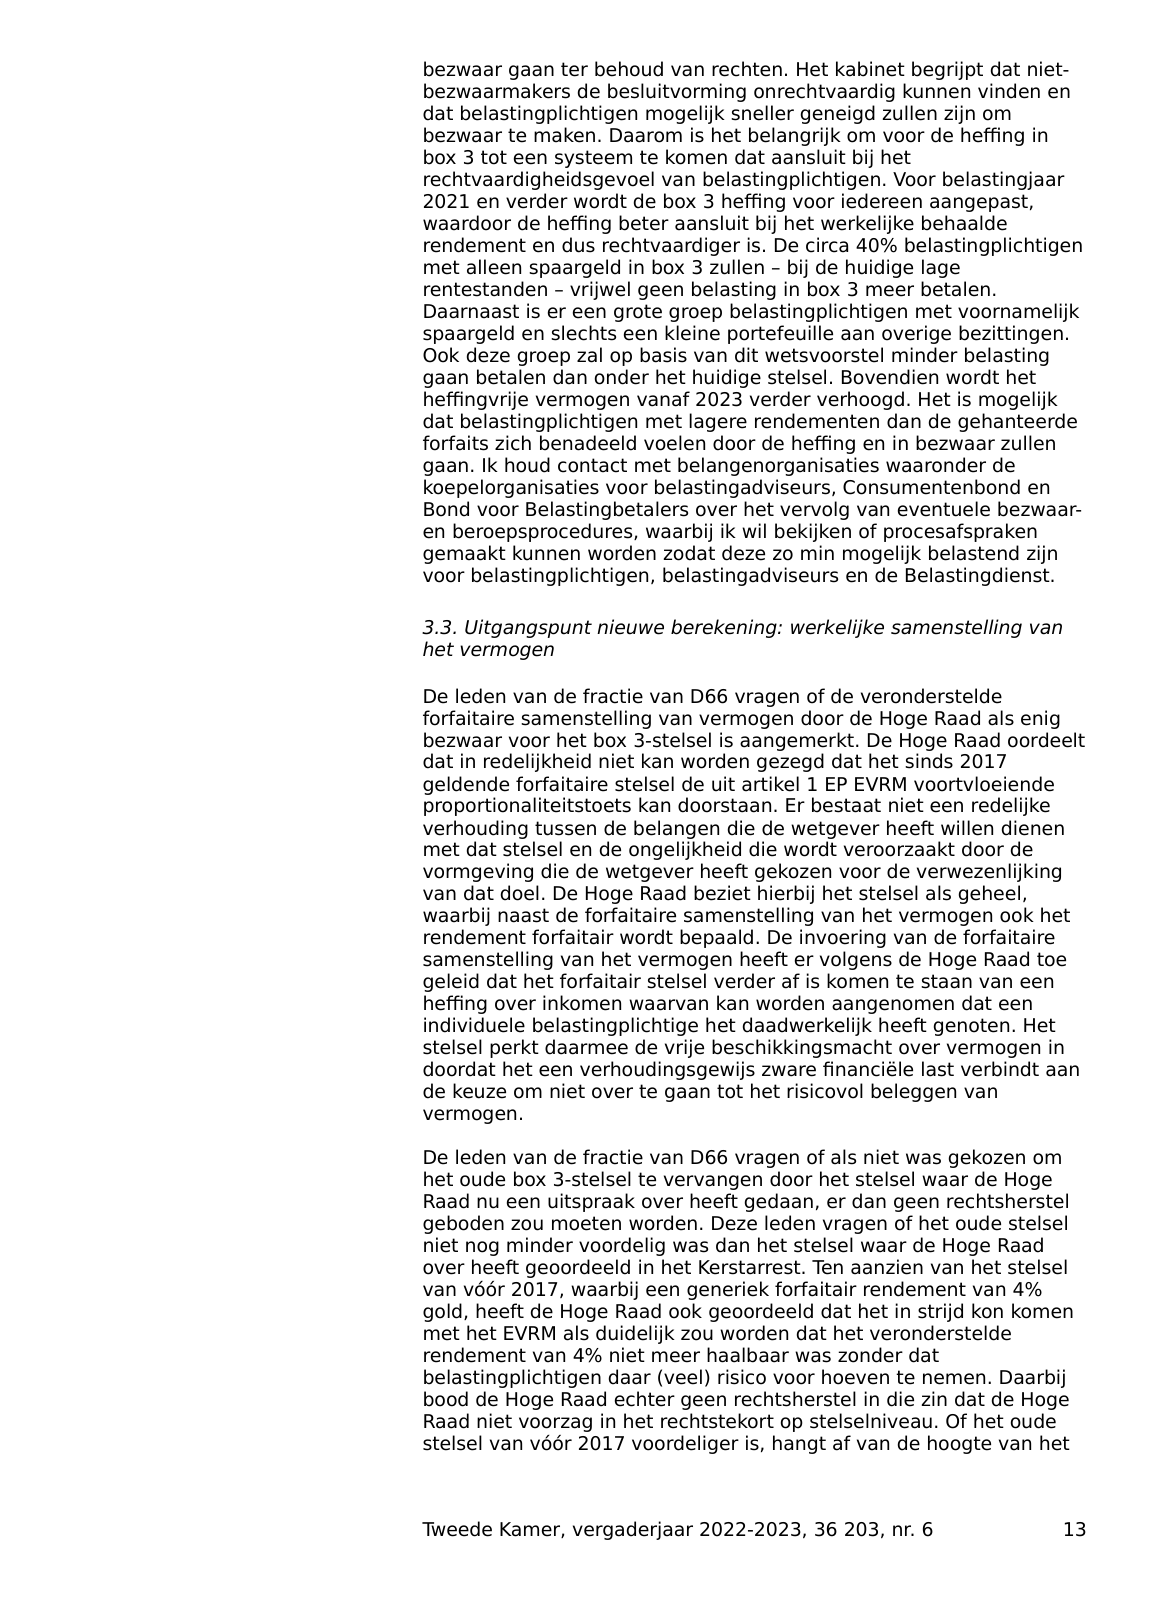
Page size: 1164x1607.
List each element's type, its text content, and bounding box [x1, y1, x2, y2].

text bezwaar gaan ter behoud van rechten. Het kabinet begrijpt dat niet-bezwaarmakers de besluitvorming onrechtvaardig kunnen vinden en dat belastingplichtigen mogelijk sneller geneigd zullen zijn om bezwaar te maken. Daarom is het belangrijk om voor de heffing in box 3 tot een systeem te komen dat aansluit bij het rechtvaardigheidsgevoel van belastingplichtigen. Voor belastingjaar 2021 en verder wordt de box 3 heffing voor iedereen aangepast, waardoor de heffing beter aansluit bij het werkelijke behaalde rendement en dus rechtvaardiger is. De circa 40% belastingplichtigen met alleen spaargeld in box 3 zullen – bij de huidige lage rentestanden – vrijwel geen belasting in box 3 meer betalen. Daarnaast is er een grote groep belastingplichtigen met voornamelijk spaargeld en slechts een kleine portefeuille aan overige bezittingen. Ook deze groep zal op basis van dit wetsvoorstel minder belasting gaan betalen dan onder het huidige stelsel. Bovendien wordt het heffingvrije vermogen vanaf 2023 verder verhoogd. Het is mogelijk dat belastingplichtigen met lagere rendementen dan de gehanteerde forfaits zich benadeeld voelen door de heffing en in bezwaar zullen gaan. Ik houd contact met belangenorganisaties waaronder de koepelorganisaties voor belastingadviseurs, Consumentenbond en Bond voor Belastingbetalers over het vervolg van eventuele bezwaar- en beroepsprocedures, waarbij ik wil bekijken of procesafspraken gemaakt kunnen worden zodat deze zo min mogelijk belastend zijn voor belastingplichtigen, belastingadviseurs en de Belastingdienst. [422, 59, 1087, 587]
text De leden van de fractie van D66 vragen of de veronderstelde forfaitaire samenstelling van vermogen door de Hoge Raad als enig bezwaar voor het box 3-stelsel is aangemerkt. De Hoge Raad oordeelt dat in redelijkheid niet kan worden gezegd dat het sinds 2017 geldende forfaitaire stelsel de uit artikel 1 EP EVRM voortvloeiende proportionaliteitstoets kan doorstaan. Er bestaat niet een redelijke verhouding tussen de belangen die de wetgever heeft willen dienen met dat stelsel en de ongelijkheid die wordt veroorzaakt door de vormgeving die de wetgever heeft gekozen voor de verwezenlijking van dat doel. De Hoge Raad beziet hierbij het stelsel als geheel, waarbij naast de forfaitaire samenstelling van het vermogen ook het rendement forfaitair wordt bepaald. De invoering van de forfaitaire samenstelling van het vermogen heeft er volgens de Hoge Raad toe geleid dat het forfaitair stelsel verder af is komen te staan van een heffing over inkomen waarvan kan worden aangenomen dat een individuele belastingplichtige het daadwerkelijk heeft genoten. Het stelsel perkt daarmee de vrije beschikkingsmacht over vermogen in doordat het een verhoudingsgewijs zware financiële last verbindt aan de keuze om niet over te gaan tot het risicovol beleggen van vermogen. [422, 686, 1087, 1125]
subtitle 3.3. Uitgangspunt nieuwe berekening: werkelijke samenstelling van het vermogen [422, 617, 1087, 661]
text De leden van de fractie van D66 vragen of als niet was gekozen om het oude box 3-stelsel te vervangen door het stelsel waar de Hoge Raad nu een uitspraak over heeft gedaan, er dan geen rechtsherstel geboden zou moeten worden. Deze leden vragen of het oude stelsel niet nog minder voordelig was dan het stelsel waar de Hoge Raad over heeft geoordeeld in het Kerstarrest. Ten aanzien van het stelsel van vóór 2017, waarbij een generiek forfaitair rendement van 4% gold, heeft de Hoge Raad ook geoordeeld dat het in strijd kon komen met het EVRM als duidelijk zou worden dat het veronderstelde rendement van 4% niet meer haalbaar was zonder dat belastingplichtigen daar (veel) risico voor hoeven te nemen. Daarbij bood de Hoge Raad echter geen rechtsherstel in die zin dat de Hoge Raad niet voorzag in het rechtstekort op stelselniveau. Of het oude stelsel van vóór 2017 voordeliger is, hangt af van de hoogte van het [422, 1147, 1087, 1455]
